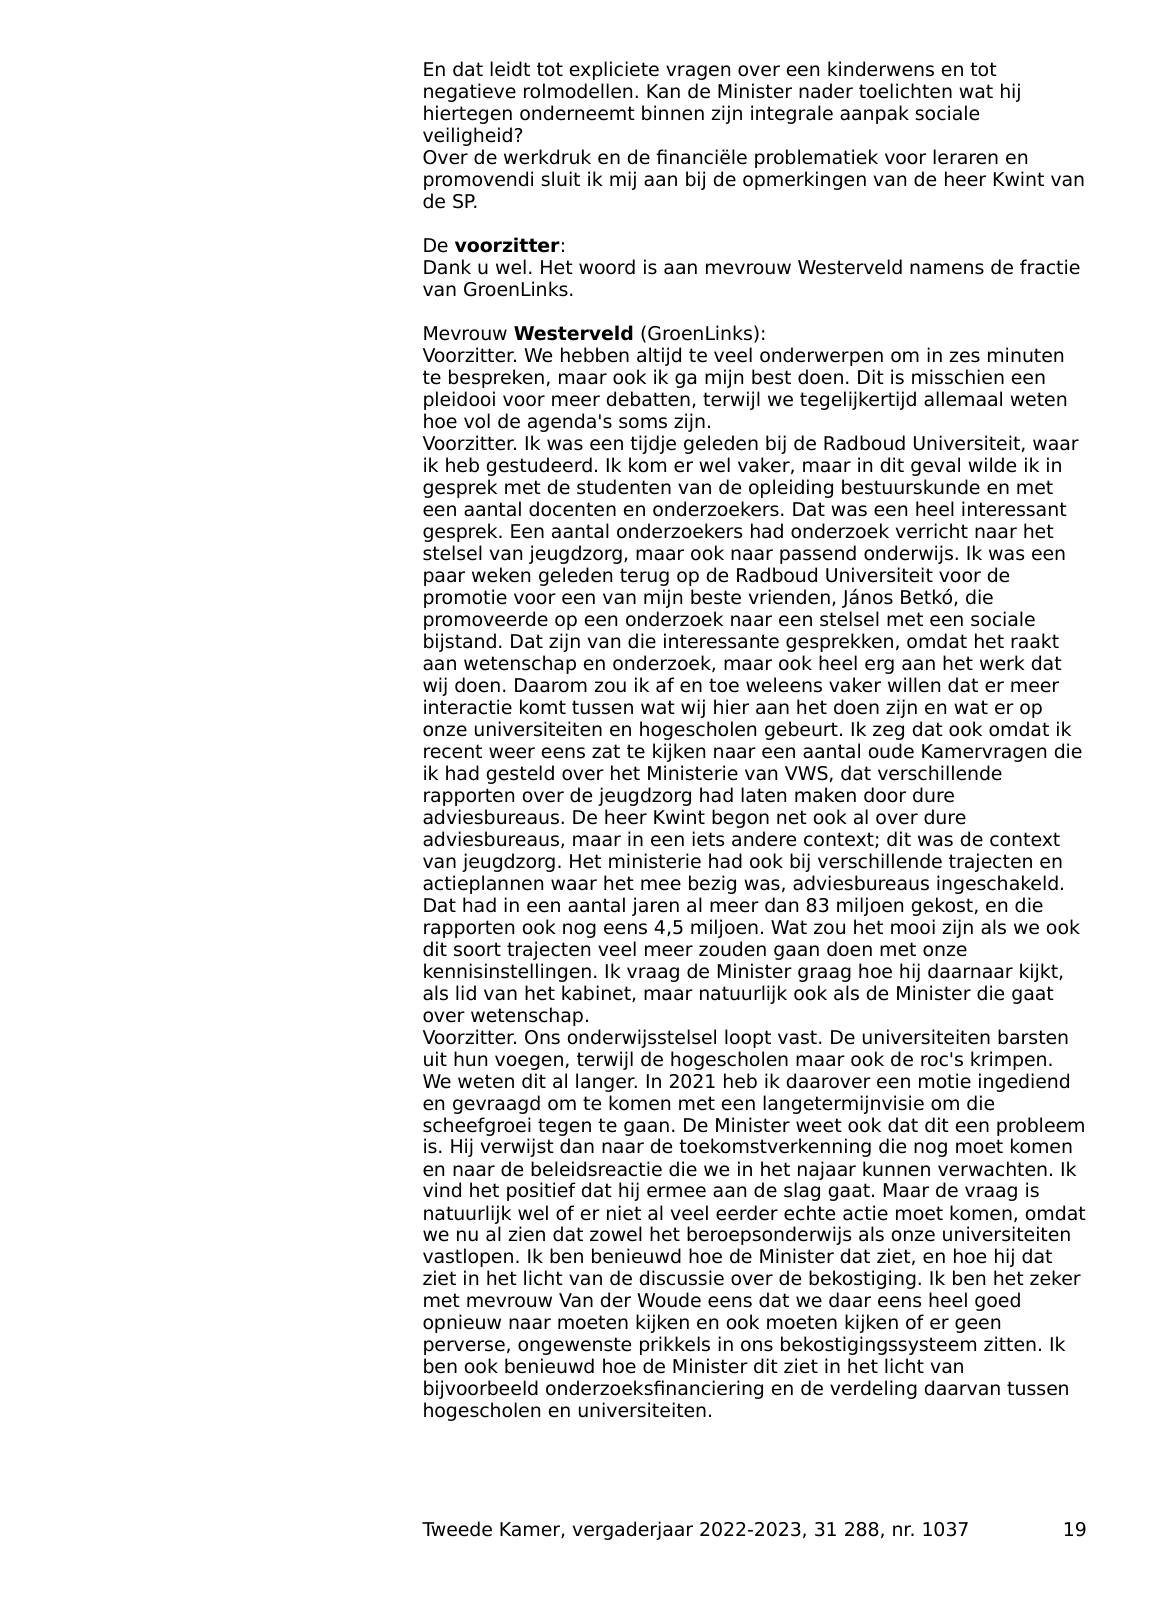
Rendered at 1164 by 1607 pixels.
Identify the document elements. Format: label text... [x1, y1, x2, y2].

text Voorzitter. Ik was een tijdje geleden bij de Radboud Universiteit, waar ik heb gestudeerd. Ik kom er wel vaker, maar in dit geval wilde ik in gesprek met de studenten van de opleiding bestuurskunde en met een aantal docenten en onderzoekers. Dat was een heel interessant gesprek. Een aantal onderzoekers had onderzoek verricht naar het stelsel van jeugdzorg, maar ook naar passend onderwijs. Ik was een paar weken geleden terug op de Radboud Universiteit voor de promotie voor een van mijn beste vrienden, János Betkó, die promoveerde op een onderzoek naar een stelsel met een sociale bijstand. Dat zijn van die interessante gesprekken, omdat het raakt aan wetenschap en onderzoek, maar ook heel erg aan het werk dat wij doen. Daarom zou ik af en toe weleens vaker willen dat er meer interactie komt tussen wat wij hier aan het doen zijn en wat er op onze universiteiten en hogescholen gebeurt. Ik zeg dat ook omdat ik recent weer eens zat te kijken naar een aantal oude Kamervragen die ik had gesteld over het Ministerie van VWS, dat verschillende rapporten over de jeugdzorg had laten maken door dure adviesbureaus. De heer Kwint begon net ook al over dure adviesbureaus, maar in een iets andere context; dit was de context van jeugdzorg. Het ministerie had ook bij verschillende trajecten en actieplannen waar het mee bezig was, adviesbureaus ingeschakeld. Dat had in een aantal jaren al meer dan 83 miljoen gekost, en die rapporten ook nog eens 4,5 miljoen. Wat zou het mooi zijn als we ook dit soort trajecten veel meer zouden gaan doen met onze kennisinstellingen. Ik vraag de Minister graag hoe hij daarnaar kijkt, als lid van het kabinet, maar natuurlijk ook als de Minister die gaat over wetenschap. [422, 433, 1087, 1027]
text Dank u wel. Het woord is aan mevrouw Westerveld namens de fractie van GroenLinks. [422, 257, 1087, 301]
text Over de werkdruk en de financiële problematiek voor leraren en promovendi sluit ik mij aan bij de opmerkingen van de heer Kwint van de SP. [422, 147, 1087, 213]
text De voorzitter: [422, 235, 1087, 257]
text En dat leidt tot expliciete vragen over een kinderwens en tot negatieve rolmodellen. Kan de Minister nader toelichten wat hij hiertegen onderneemt binnen zijn integrale aanpak sociale veiligheid? [422, 59, 1087, 147]
text Mevrouw Westerveld (GroenLinks): [422, 323, 1087, 345]
text Voorzitter. Ons onderwijsstelsel loopt vast. De universiteiten barsten uit hun voegen, terwijl de hogescholen maar ook de roc's krimpen. We weten dit al langer. In 2021 heb ik daarover een motie ingediend en gevraagd om te komen met een langetermijnvisie om die scheefgroei tegen te gaan. De Minister weet ook dat dit een probleem is. Hij verwijst dan naar de toekomstverkenning die nog moet komen en naar de beleidsreactie die we in het najaar kunnen verwachten. Ik vind het positief dat hij ermee aan de slag gaat. Maar de vraag is natuurlijk wel of er niet al veel eerder echte actie moet komen, omdat we nu al zien dat zowel het beroepsonderwijs als onze universiteiten vastlopen. Ik ben benieuwd hoe de Minister dat ziet, en hoe hij dat ziet in het licht van de discussie over de bekostiging. Ik ben het zeker met mevrouw Van der Woude eens dat we daar eens heel goed opnieuw naar moeten kijken en ook moeten kijken of er geen perverse, ongewenste prikkels in ons bekostigingssysteem zitten. Ik ben ook benieuwd hoe de Minister dit ziet in het licht van bijvoorbeeld onderzoeksfinanciering en de verdeling daarvan tussen hogescholen en universiteiten. [422, 1027, 1087, 1422]
text Voorzitter. We hebben altijd te veel onderwerpen om in zes minuten te bespreken, maar ook ik ga mijn best doen. Dit is misschien een pleidooi voor meer debatten, terwijl we tegelijkertijd allemaal weten hoe vol de agenda's soms zijn. [422, 345, 1087, 433]
